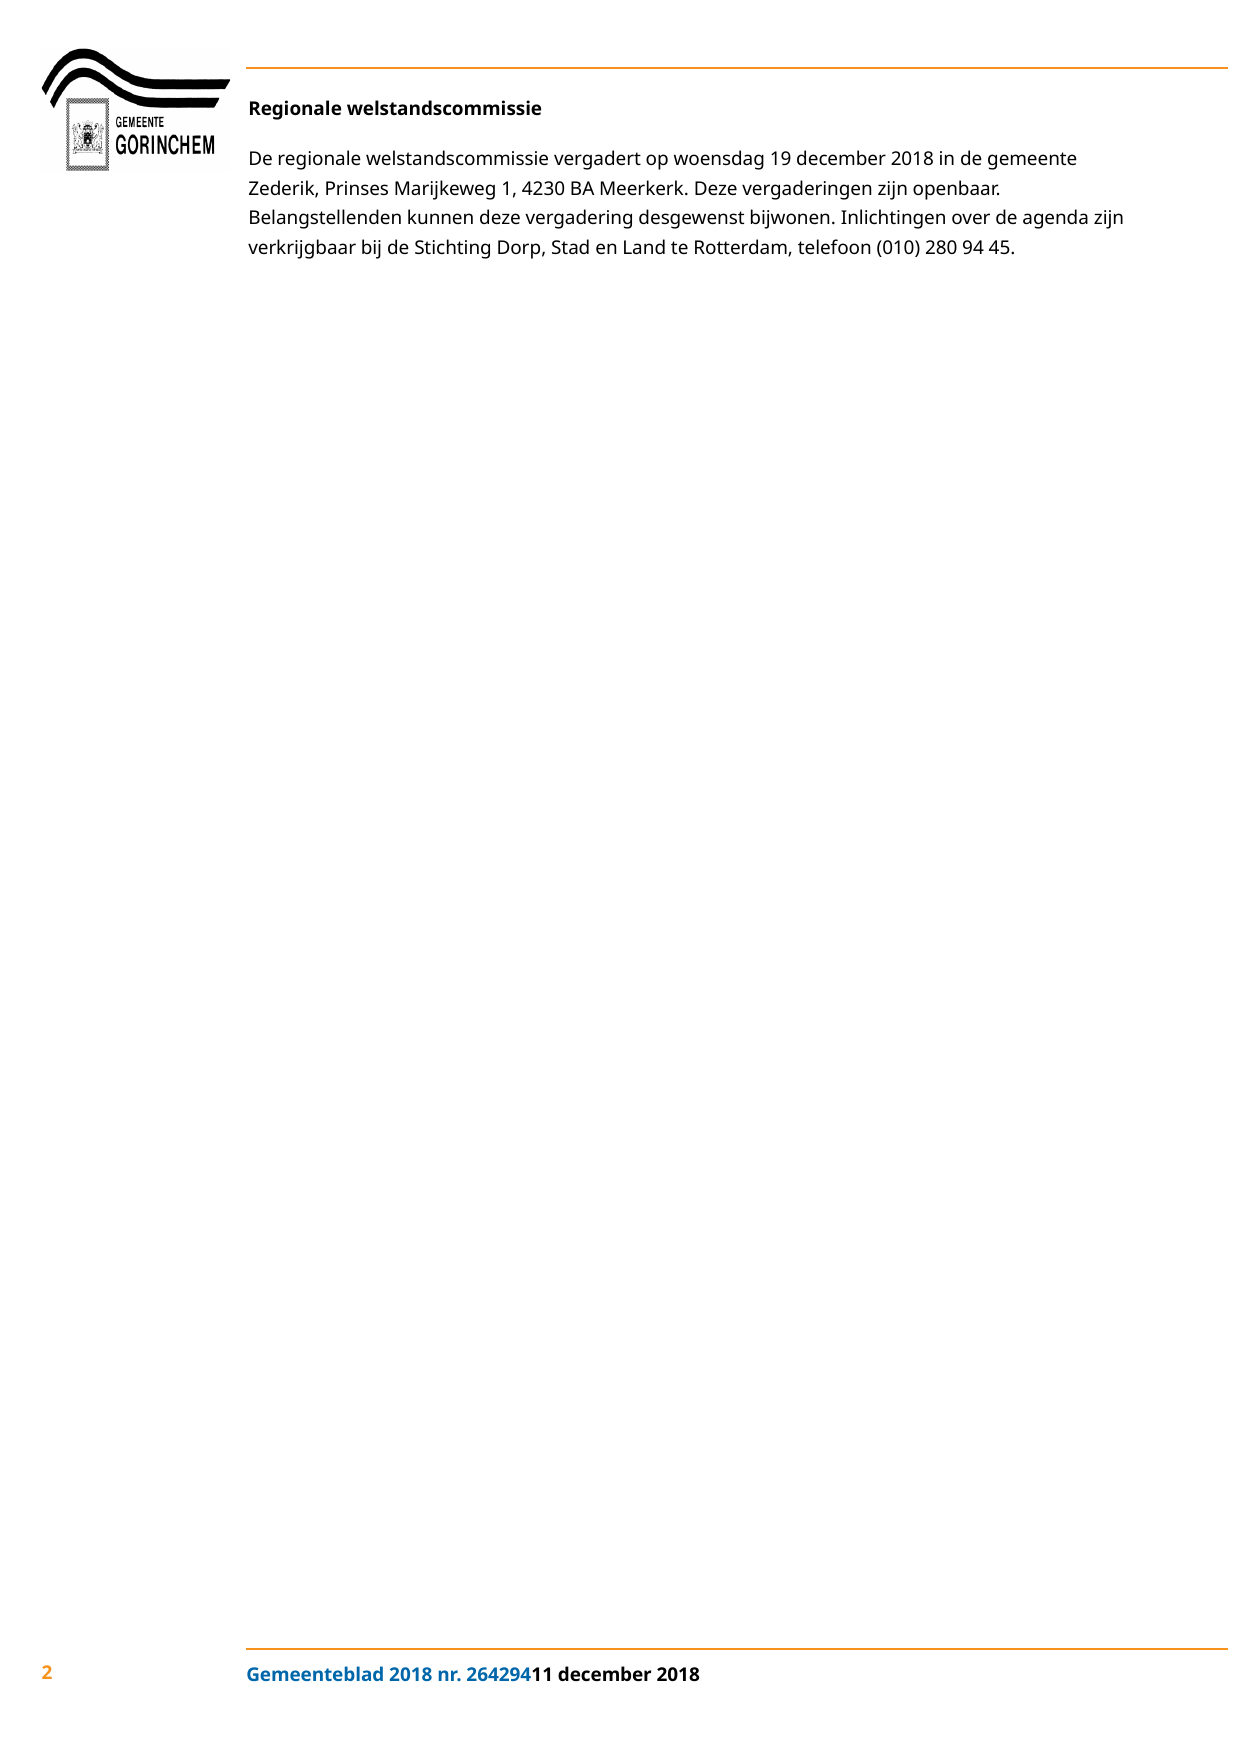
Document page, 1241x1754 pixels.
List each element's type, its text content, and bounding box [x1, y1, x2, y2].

picture [41, 47, 231, 172]
text Regionale welstandscommissie [248, 95, 1152, 121]
text De regionale welstandscommissie vergadert op woensdag 19 december 2018 in de gemeente Zederik, Prinses Marijkeweg 1, 4230 BA Meerkerk. Deze vergaderingen zijn openbaar. Belangstellenden kunnen deze vergadering desgewenst bijwonen. Inlichtingen over de agenda zijn verkrijgbaar bij de Stichting Dorp, Stad en Land te Rotterdam, telefoon (010) 280 94 45. [248, 145, 1152, 260]
